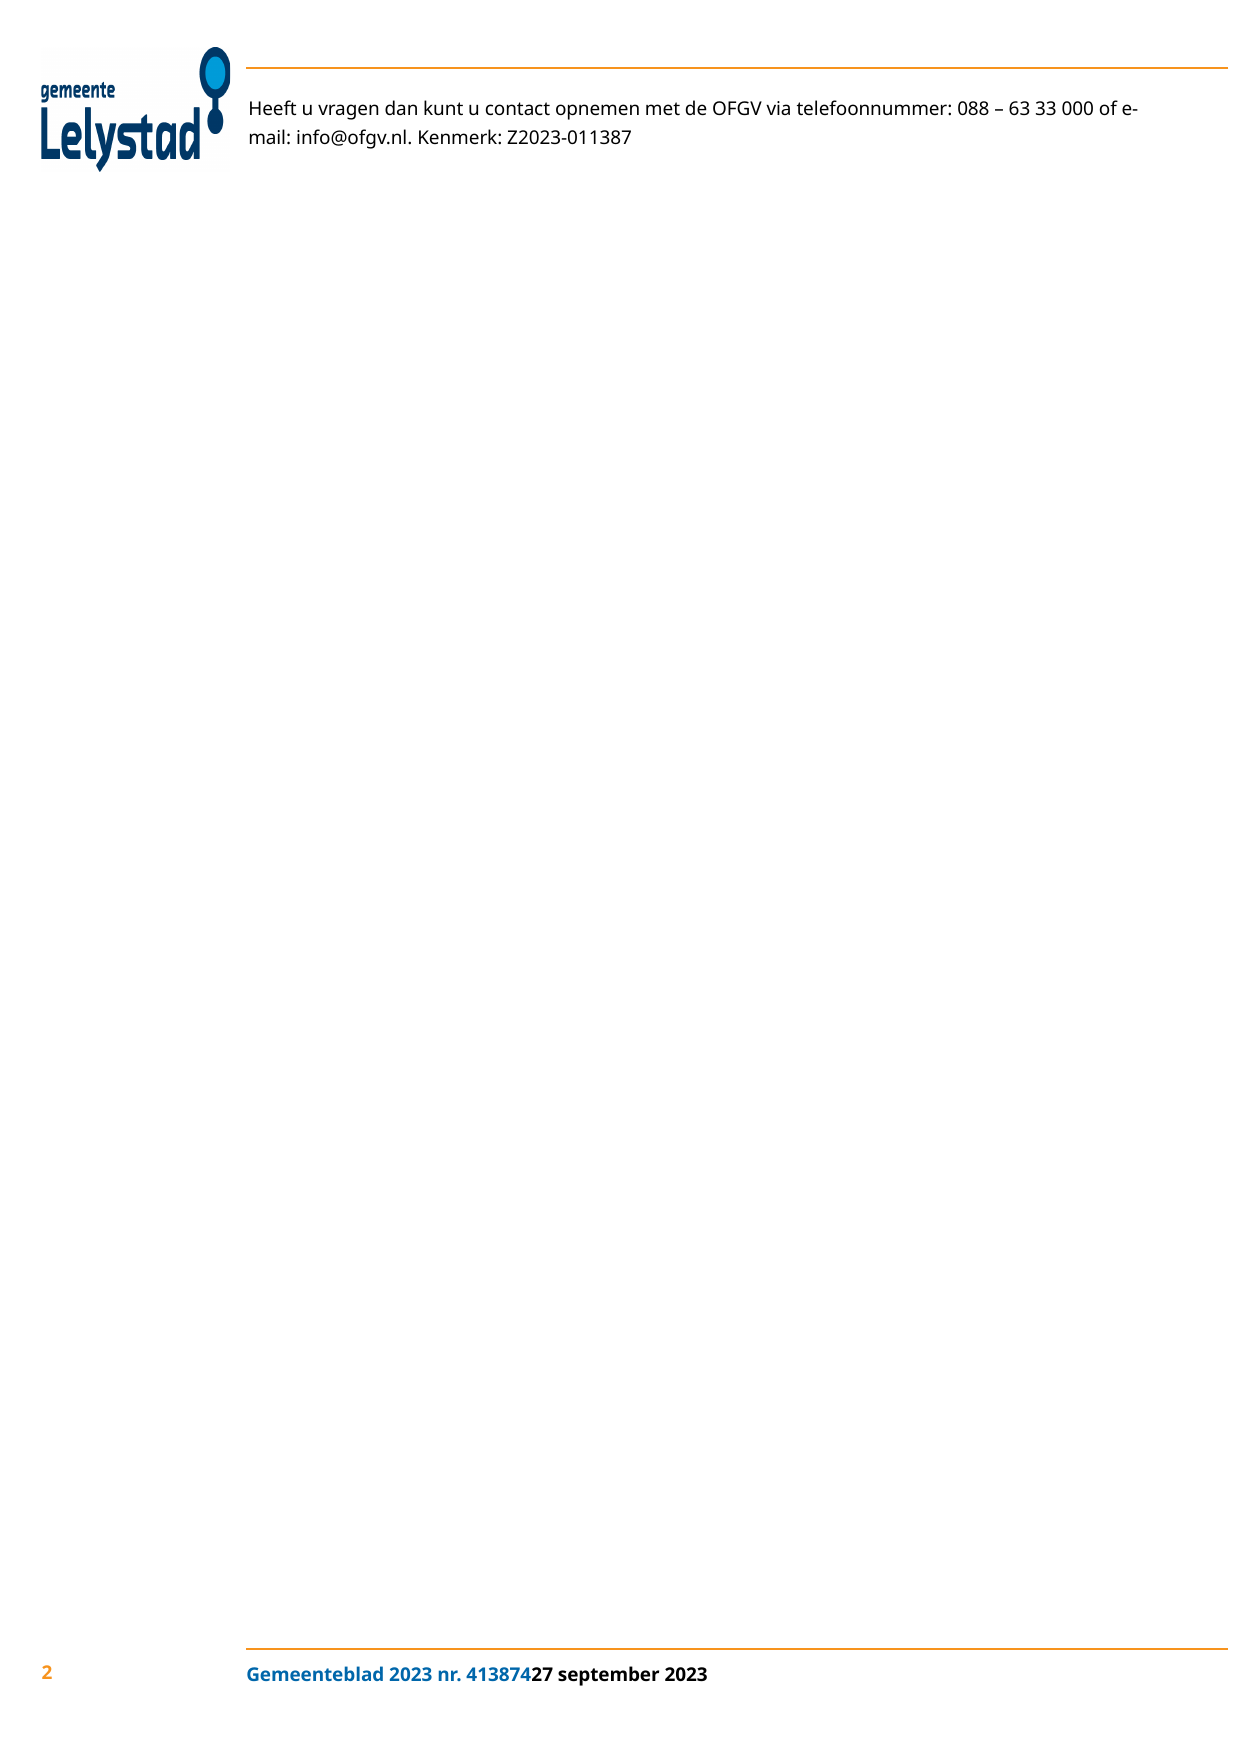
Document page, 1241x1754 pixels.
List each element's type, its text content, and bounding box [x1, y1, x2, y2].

picture [41, 47, 231, 172]
text Heeft u vragen dan kunt u contact opnemen met de OFGV via telefoonnummer: 088 – 63 33 000 of e-mail: info@ofgv.nl. Kenmerk: Z2023-011387 [248, 95, 1152, 150]
